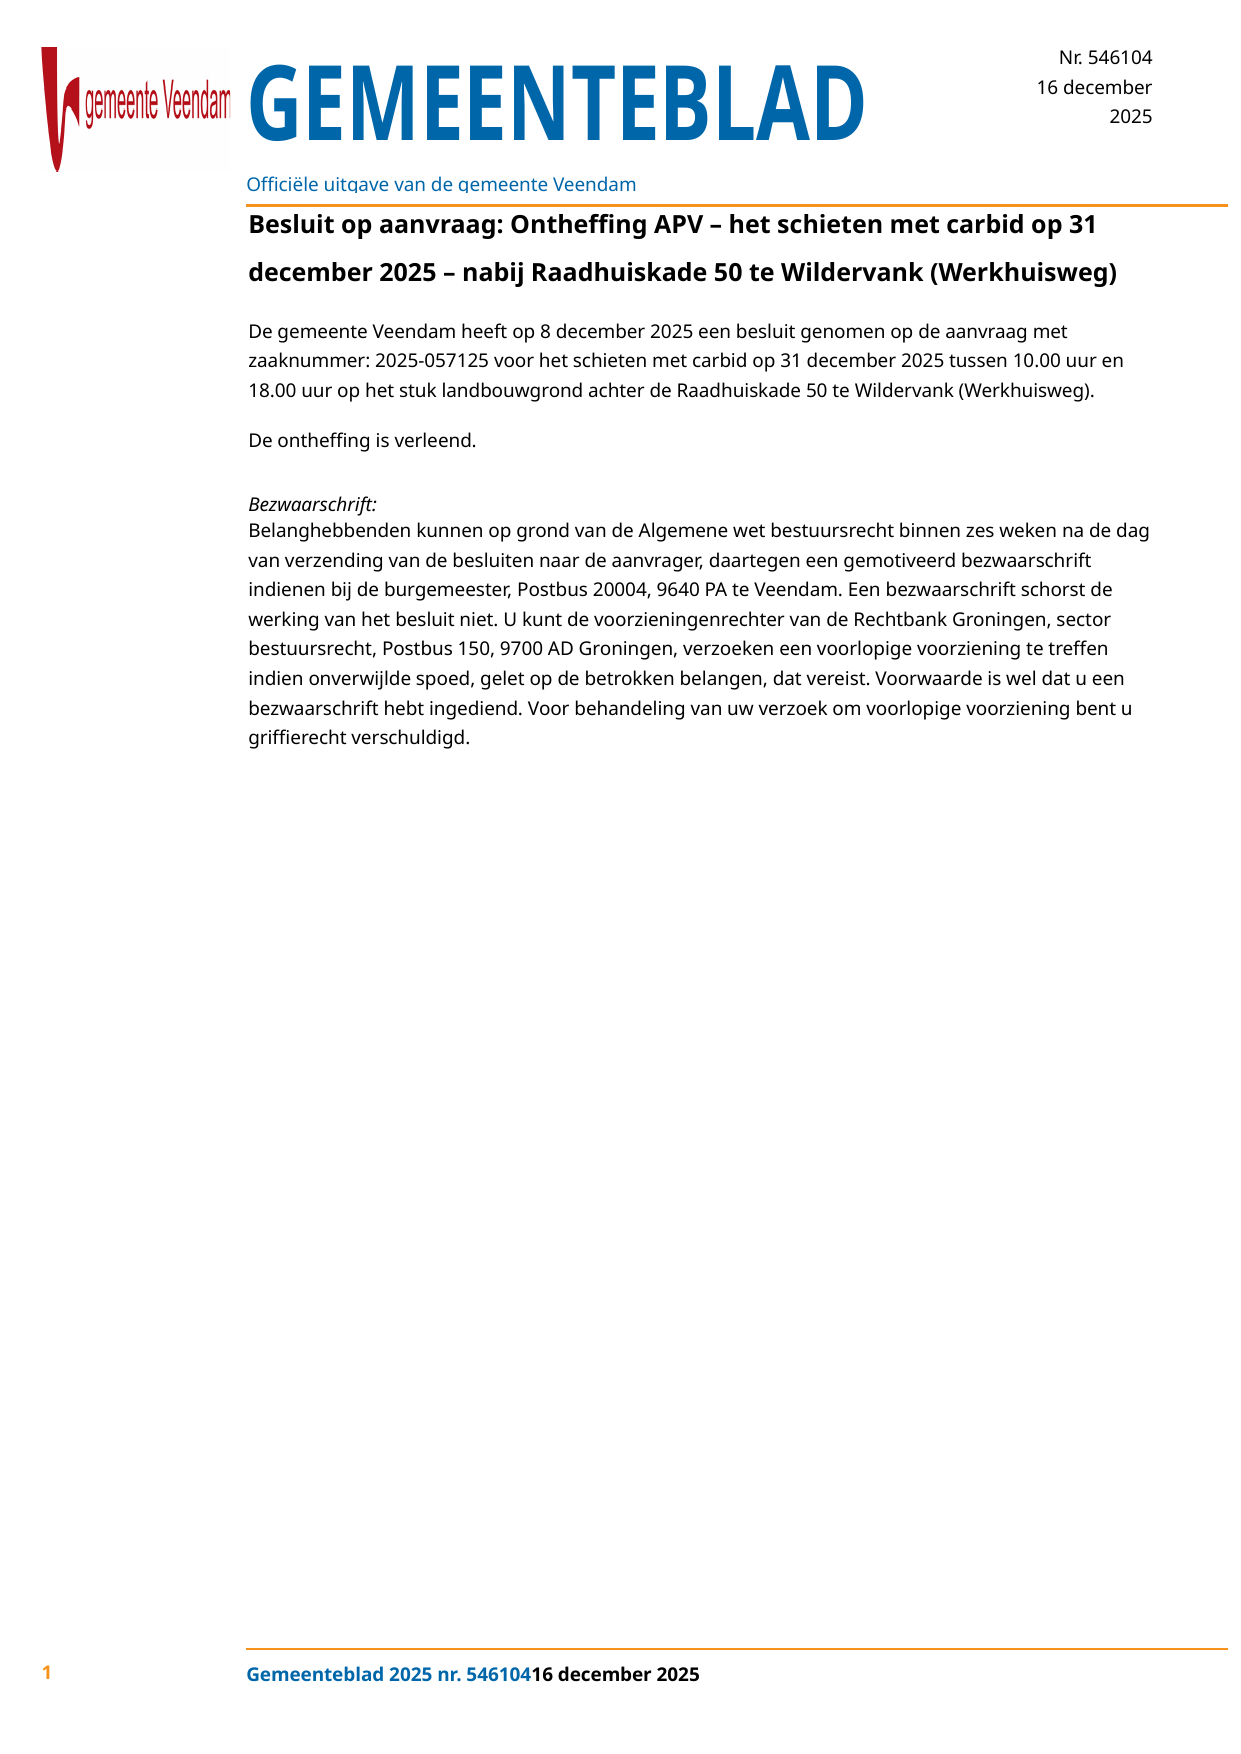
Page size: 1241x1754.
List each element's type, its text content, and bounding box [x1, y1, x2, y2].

picture [41, 47, 231, 172]
text De gemeente Veendam heeft op 8 december 2025 een besluit genomen op de aanvraag met zaaknummer: 2025-057125 voor het schieten met carbid op 31 december 2025 tussen 10.00 uur en 18.00 uur op het stuk landbouwgrond achter de Raadhuiskade 50 te Wildervank (Werkhuisweg). [248, 318, 1152, 403]
text Belanghebbenden kunnen op grond van de Algemene wet bestuursrecht binnen zes weken na de dag van verzending van de besluiten naar de aanvrager, daartegen een gemotiveerd bezwaarschrift indienen bij de burgemeester, Postbus 20004, 9640 PA te Veendam. Een bezwaarschrift schorst de werking van het besluit niet. U kunt de voorzieningenrechter van de Rechtbank Groningen, sector bestuursrecht, Postbus 150, 9700 AD Groningen, verzoeken een voorlopige voorziening te treffen indien onverwijlde spoed, gelet op de betrokken belangen, dat vereist. Voorwaarde is wel dat u een bezwaarschrift hebt ingediend. Voor behandeling van uw verzoek om voorlopige voorziening bent u griffierecht verschuldigd. [248, 517, 1152, 750]
text Besluit op aanvraag: Ontheffing APV – het schieten met carbid op 31 december 2025 – nabij Raadhuiskade 50 te Wildervank (Werkhuisweg) [248, 207, 1152, 288]
text De ontheffing is verleend. [248, 427, 1152, 453]
text Bezwaarschrift: [248, 491, 1152, 517]
